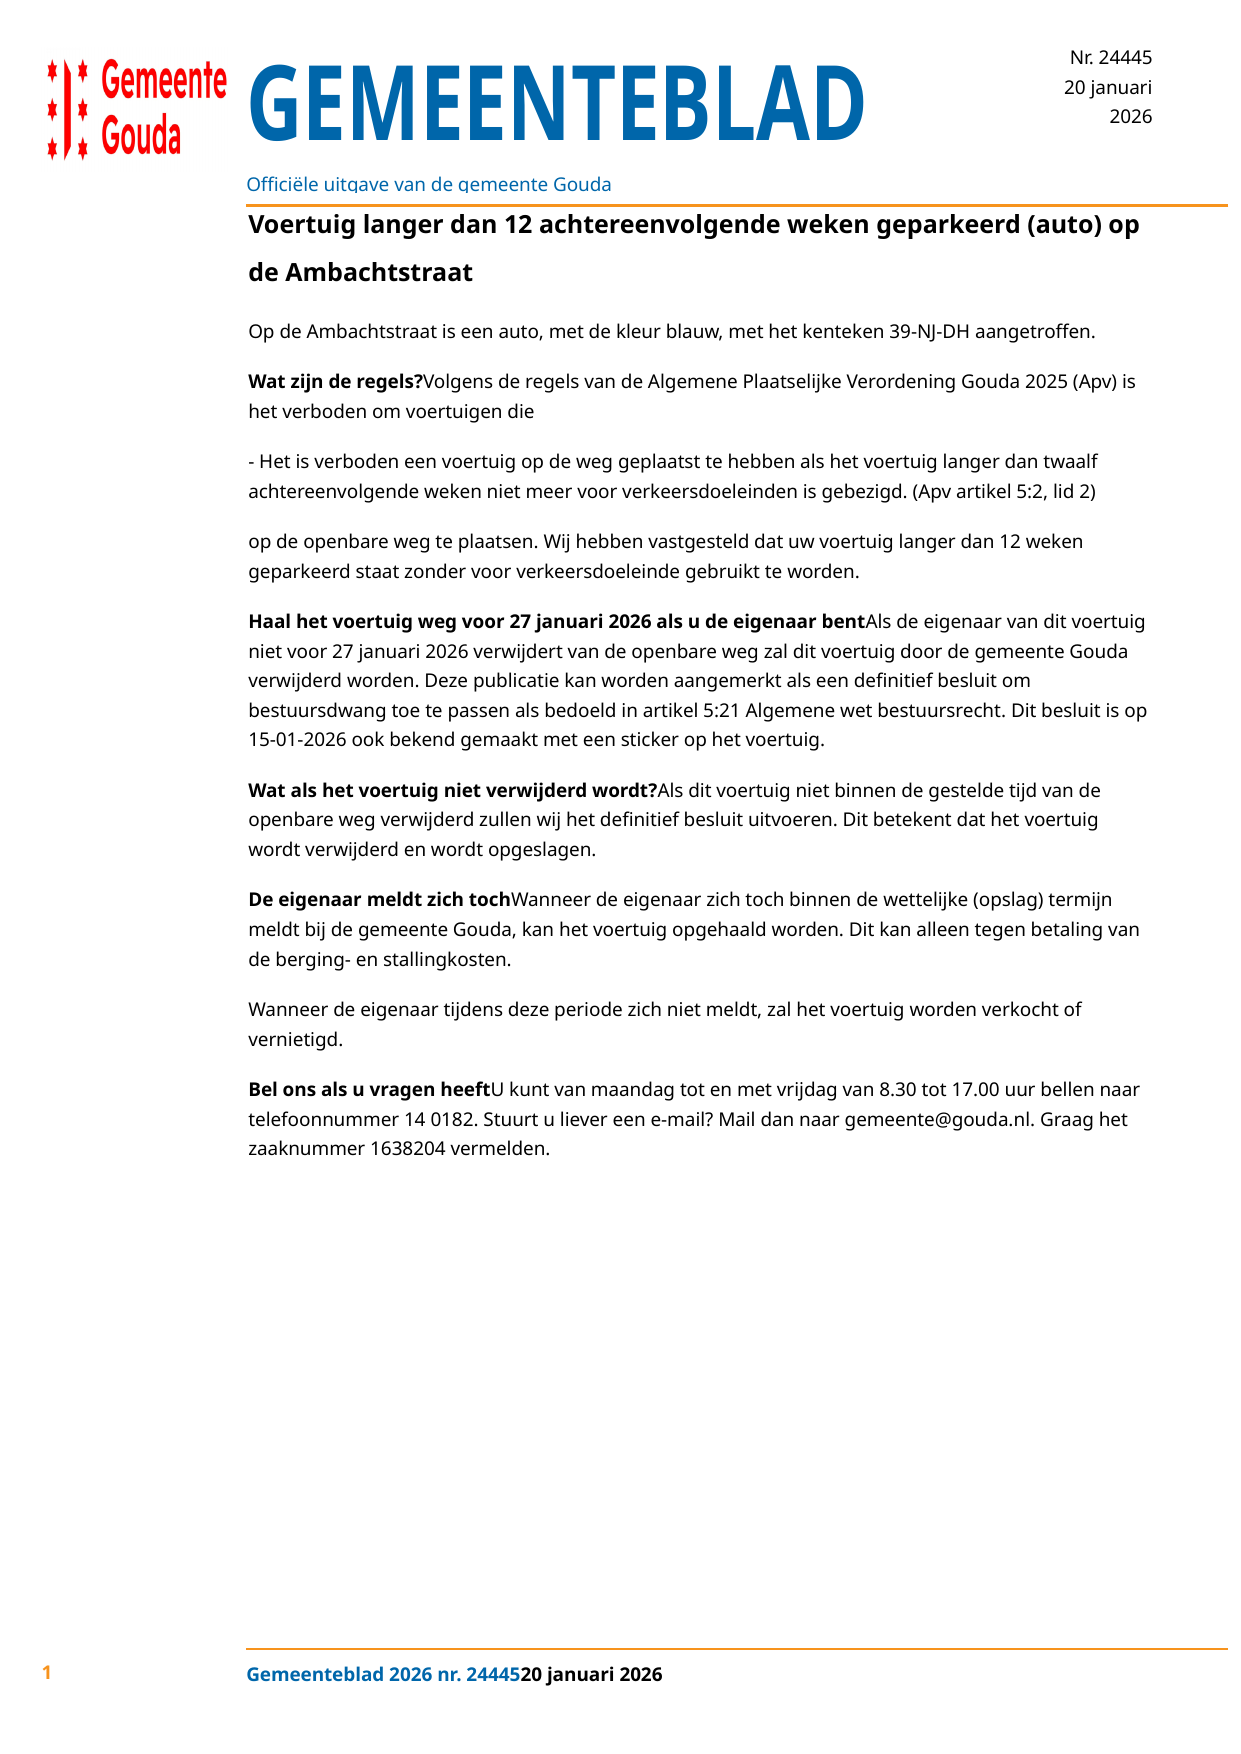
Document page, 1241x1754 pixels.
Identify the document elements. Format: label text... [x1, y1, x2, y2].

text Haal het voertuig weg voor 27 januari 2026 als u de eigenaar bentAls de eigenaar van dit voertuig niet voor 27 januari 2026 verwijdert van de openbare weg zal dit voertuig door de gemeente Gouda verwijderd worden. Deze publicatie kan worden aangemerkt als een definitief besluit om bestuursdwang toe te passen als bedoeld in artikel 5:21 Algemene wet bestuursrecht. Dit besluit is op 15-01-2026 ook bekend gemaakt met een sticker op het voertuig. [248, 608, 1152, 752]
text Wanneer de eigenaar tijdens deze periode zich niet meldt, zal het voertuig worden verkocht of vernietigd. [248, 996, 1152, 1052]
text op de openbare weg te plaatsen. Wij hebben vastgesteld dat uw voertuig langer dan 12 weken geparkeerd staat zonder voor verkeersdoeleinde gebruikt te worden. [248, 528, 1152, 584]
text De eigenaar meldt zich tochWanneer de eigenaar zich toch binnen de wettelijke (opslag) termijn meldt bij de gemeente Gouda, kan het voertuig opgehaald worden. Dit kan alleen tegen betaling van de berging- en stallingkosten. [248, 887, 1152, 972]
text Wat als het voertuig niet verwijderd wordt?Als dit voertuig niet binnen de gestelde tijd van de openbare weg verwijderd zullen wij het definitief besluit uitvoeren. Dit betekent dat het voertuig wordt verwijderd en wordt opgeslagen. [248, 777, 1152, 862]
text Wat zijn de regels?Volgens de regels van de Algemene Plaatselijke Verordening Gouda 2025 (Apv) is het verboden om voertuigen die [248, 368, 1152, 424]
text Voertuig langer dan 12 achtereenvolgende weken geparkeerd (auto) op de Ambachtstraat [248, 207, 1152, 288]
text Op de Ambachtstraat is een auto, met de kleur blauw, met het kenteken 39-NJ-DH aangetroffen. [248, 318, 1152, 344]
text - Het is verboden een voertuig op de weg geplaatst te hebben als het voertuig langer dan twaalf achtereenvolgende weken niet meer voor verkeersdoeleinden is gebezigd. (Apv artikel 5:2, lid 2) [248, 448, 1152, 504]
text Bel ons als u vragen heeftU kunt van maandag tot en met vrijdag van 8.30 tot 17.00 uur bellen naar telefoonnummer 14 0182. Stuurt u liever een e-mail? Mail dan naar gemeente@gouda.nl. Graag het zaaknummer 1638204 vermelden. [248, 1076, 1152, 1161]
picture [41, 47, 231, 172]
